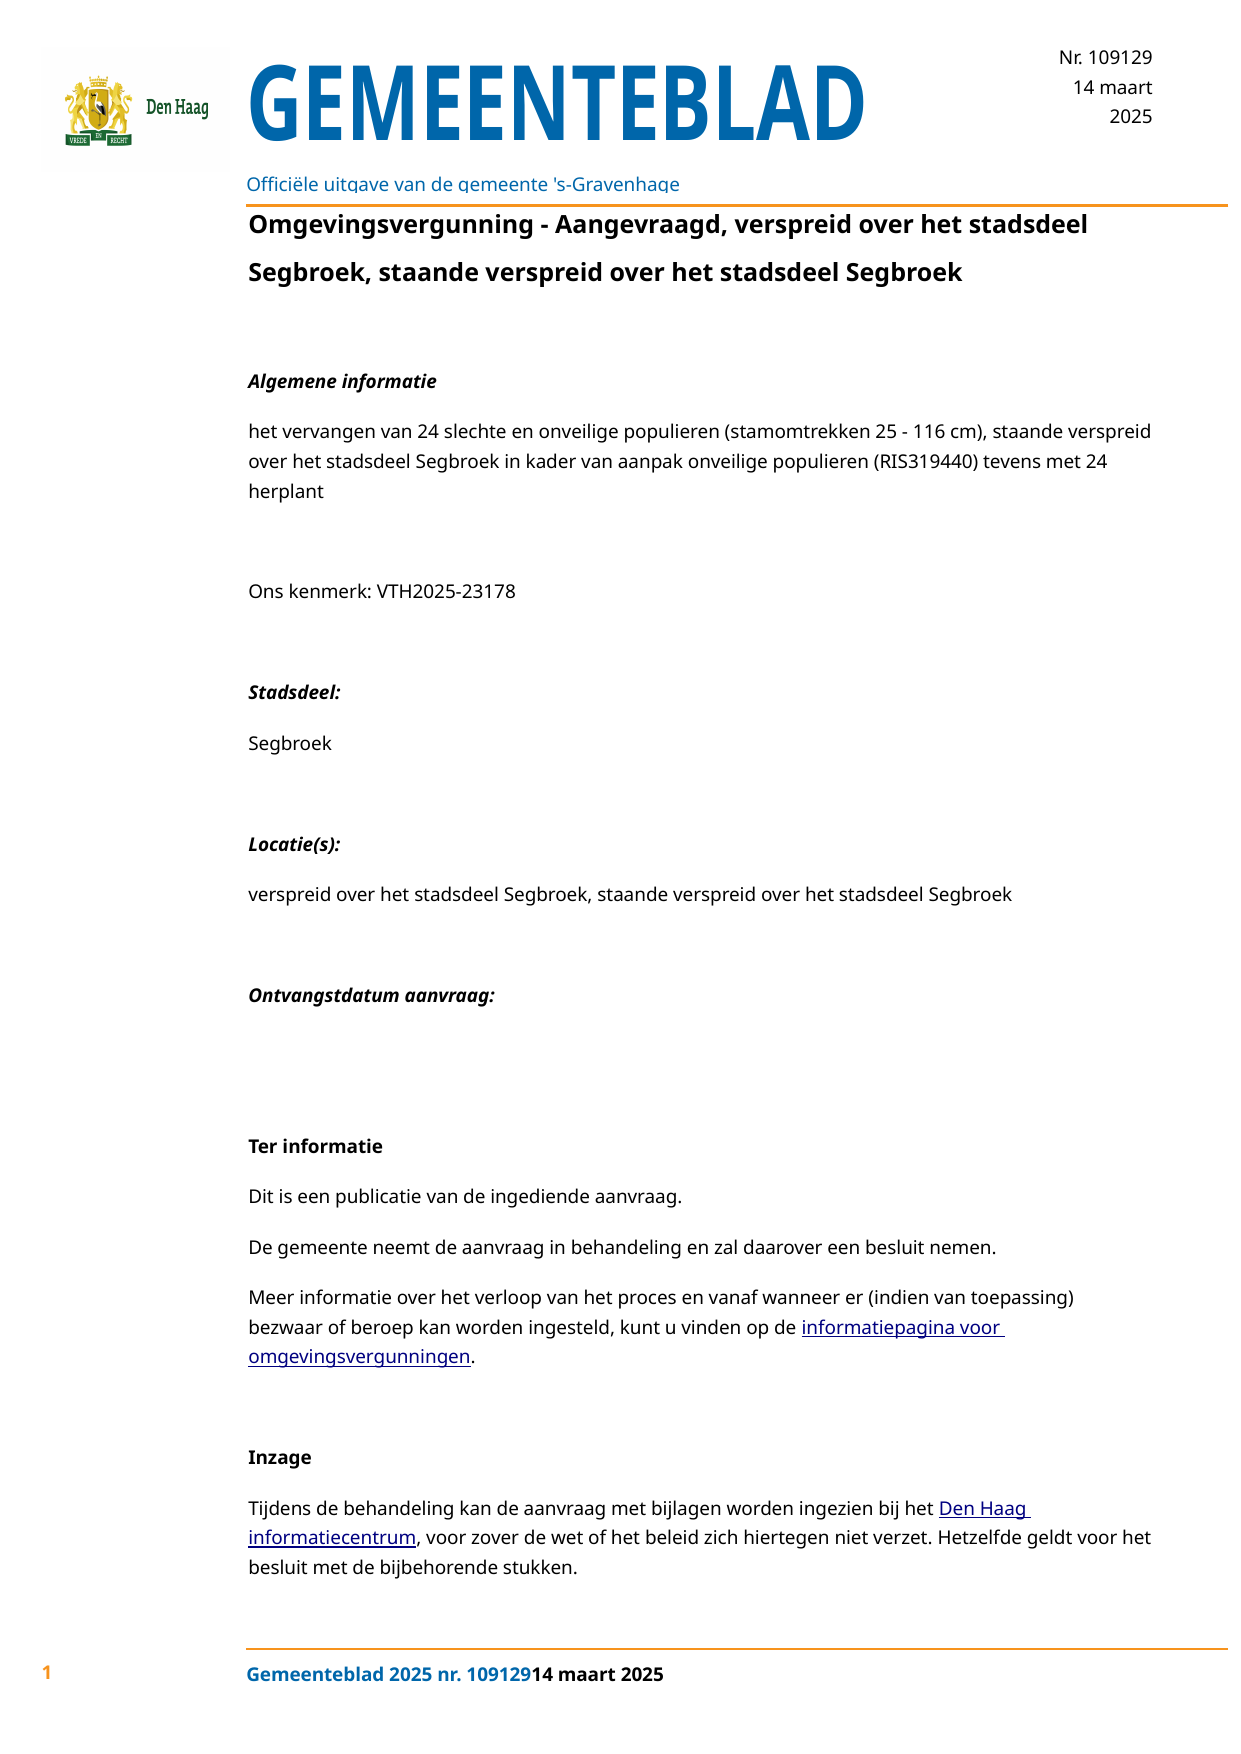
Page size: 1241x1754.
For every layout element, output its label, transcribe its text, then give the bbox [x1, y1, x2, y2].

text Dit is een publicatie van de ingediende aanvraag. [248, 1184, 1152, 1209]
text Tijdens de behandeling kan de aanvraag met bijlagen worden ingezien bij het Den Haag informatiecentrum, voor zover de wet of het beleid zich hiertegen niet verzet. Hetzelfde geldt voor het besluit met de bijbehorende stukken. [248, 1495, 1152, 1580]
text Locatie(s): [248, 831, 1152, 857]
text De gemeente neemt de aanvraag in behandeling en zal daarover een besluit nemen. [248, 1234, 1152, 1260]
picture [41, 47, 231, 172]
text Ontvangstdatum aanvraag: [248, 982, 1152, 1008]
text Inzage [248, 1444, 1152, 1470]
text Segbroek [248, 730, 1152, 756]
text het vervangen van 24 slechte en onveilige populieren (stamomtrekken 25 - 116 cm), staande verspreid over het stadsdeel Segbroek in kader van aanpak onveilige populieren (RIS319440) tevens met 24 herplant [248, 419, 1152, 504]
text Ter informatie [248, 1133, 1152, 1159]
text Meer informatie over het verloop van het proces en vanaf wanneer er (indien van toepassing) bezwaar of beroep kan worden ingesteld, kunt u vinden op de informatiepagina voor omgevingsvergunningen. [248, 1284, 1152, 1369]
text verspreid over het stadsdeel Segbroek, staande verspreid over het stadsdeel Segbroek [248, 881, 1152, 907]
text Stadsdeel: [248, 679, 1152, 705]
text Ons kenmerk: VTH2025-23178 [248, 579, 1152, 604]
text Omgevingsvergunning - Aangevraagd, verspreid over het stadsdeel Segbroek, staande verspreid over het stadsdeel Segbroek [248, 207, 1152, 288]
text Algemene informatie [248, 368, 1152, 394]
